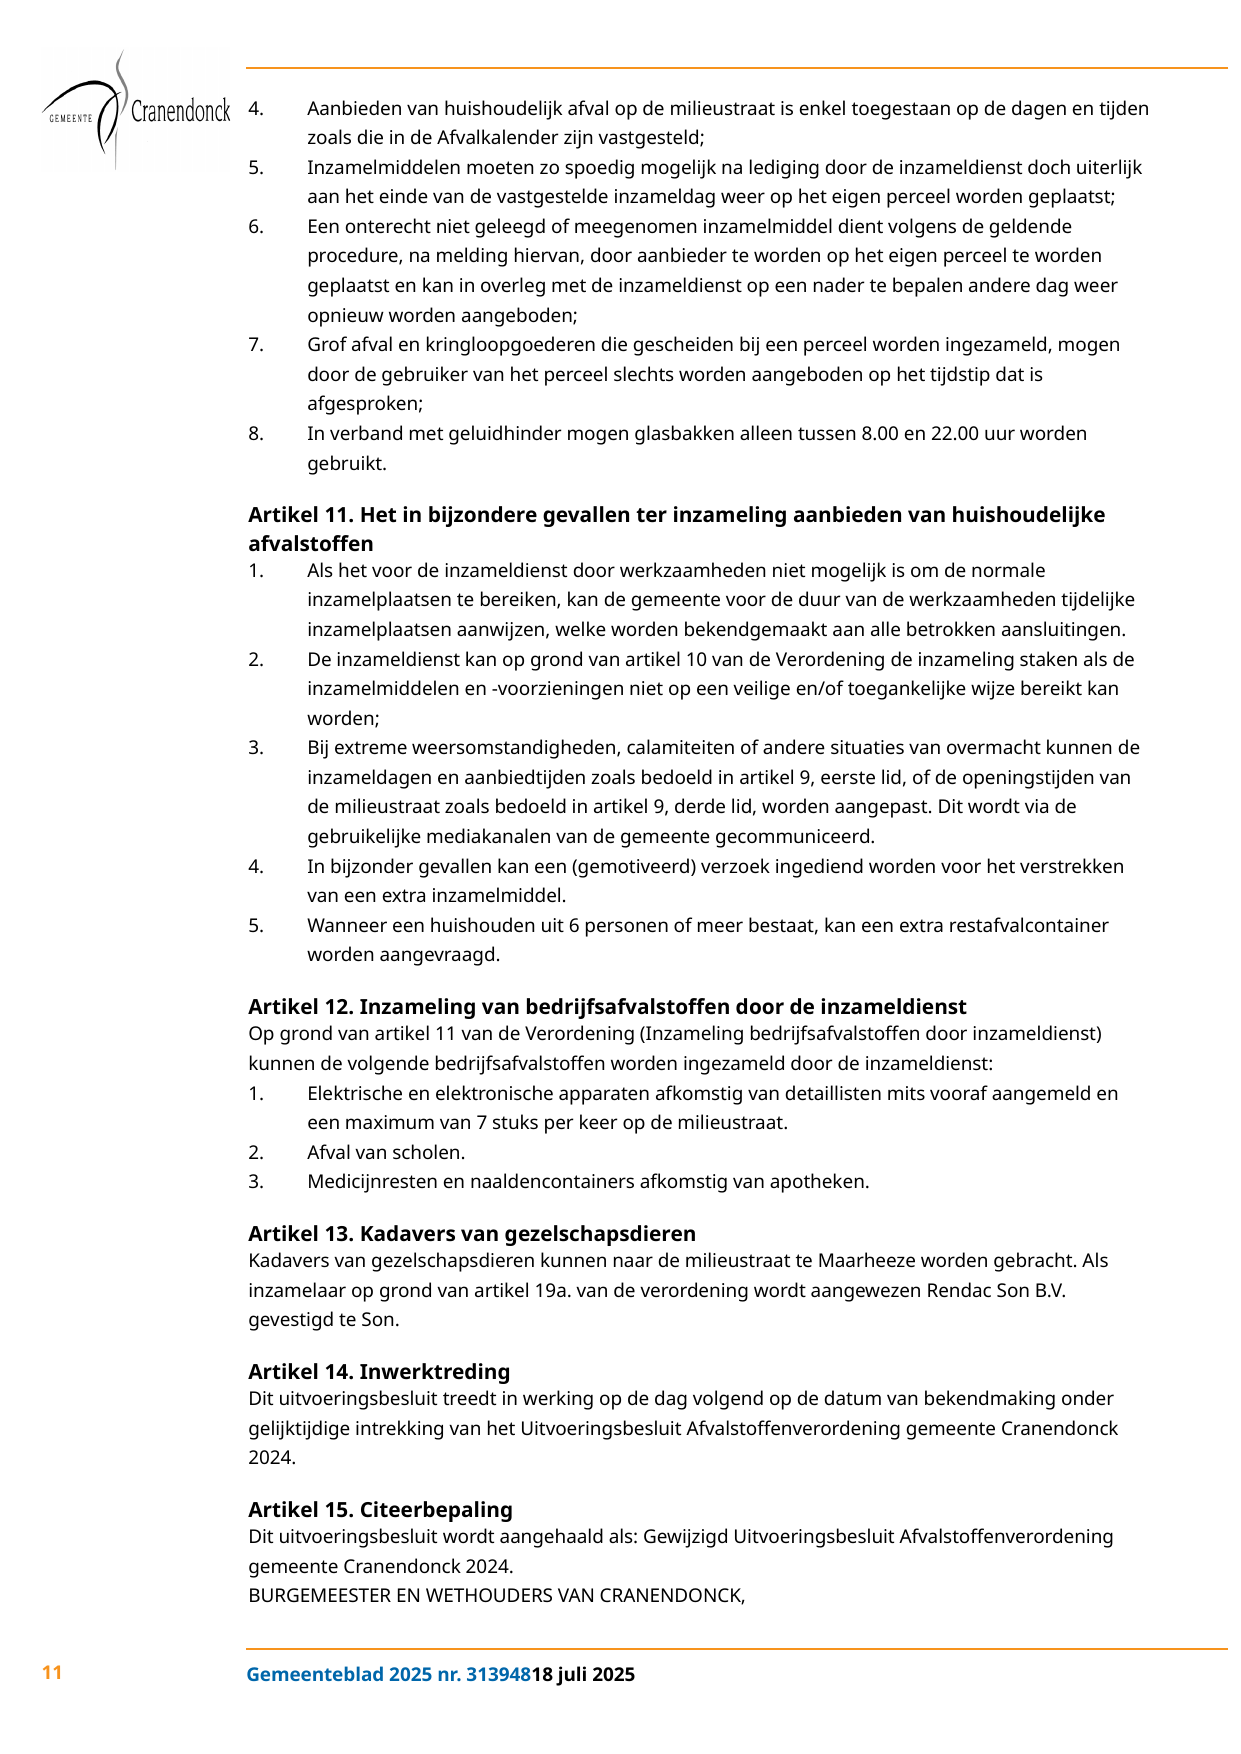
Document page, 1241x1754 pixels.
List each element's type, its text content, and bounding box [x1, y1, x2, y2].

list Inzamelmiddelen moeten zo spoedig mogelijk na lediging door de inzameldienst doch uiterlijk aan het einde van de vastgestelde inzameldag weer op het eigen perceel worden geplaatst; [248, 154, 1152, 209]
text Artikel 13. Kadavers van gezelschapsdieren [248, 1219, 1152, 1247]
text Dit uitvoeringsbesluit wordt aangehaald als: Gewijzigd Uitvoeringsbesluit Afvalstoffenverordening gemeente Cranendonck 2024. [248, 1523, 1152, 1579]
list Een onterecht niet geleegd of meegenomen inzamelmiddel dient volgens de geldende procedure, na melding hiervan, door aanbieder te worden op het eigen perceel te worden geplaatst en kan in overleg met de inzameldienst op een nader te bepalen andere dag weer opnieuw worden aangeboden; [248, 213, 1152, 328]
list Bij extreme weersomstandigheden, calamiteiten of andere situaties van overmacht kunnen de inzameldagen en aanbiedtijden zoals bedoeld in artikel 9, eerste lid, of de openingstijden van de milieustraat zoals bedoeld in artikel 9, derde lid, worden aangepast. Dit wordt via de gebruikelijke mediakanalen van de gemeente gecommuniceerd. [248, 734, 1152, 849]
list De inzameldienst kan op grond van artikel 10 van de Verordening de inzameling staken als de inzamelmiddelen en -voorzieningen niet op een veilige en/of toegankelijke wijze bereikt kan worden; [248, 646, 1152, 731]
list Afval van scholen. [248, 1139, 1152, 1164]
text Artikel 12. Inzameling van bedrijfsafvalstoffen door de inzameldienst [248, 992, 1152, 1021]
list Wanneer een huishouden uit 6 personen of meer bestaat, kan een extra restafvalcontainer worden aangevraagd. [248, 912, 1152, 967]
text BURGEMEESTER EN WETHOUDERS VAN CRANENDONCK, [248, 1582, 1152, 1608]
text Artikel 11. Het in bijzondere gevallen ter inzameling aanbieden van huishoudelijke afvalstoffen [248, 500, 1152, 557]
list Als het voor de inzameldienst door werkzaamheden niet mogelijk is om de normale inzamelplaatsen te bereiken, kan de gemeente voor de duur van de werkzaamheden tijdelijke inzamelplaatsen aanwijzen, welke worden bekendgemaakt aan alle betrokken aansluitingen. [248, 557, 1152, 642]
list Elektrische en elektronische apparaten afkomstig van detaillisten mits vooraf aangemeld en een maximum van 7 stuks per keer op de milieustraat. [248, 1080, 1152, 1135]
list Grof afval en kringloopgoederen die gescheiden bij een perceel worden ingezameld, mogen door de gebruiker van het perceel slechts worden aangeboden op het tijdstip dat is afgesproken; [248, 331, 1152, 416]
list Aanbieden van huishoudelijk afval op de milieustraat is enkel toegestaan op de dagen en tijden zoals die in de Afvalkalender zijn vastgesteld; [248, 95, 1152, 150]
list In verband met geluidhinder mogen glasbakken alleen tussen 8.00 en 22.00 uur worden gebruikt. [248, 420, 1152, 476]
list Medicijnresten en naaldencontainers afkomstig van apotheken. [248, 1168, 1152, 1194]
picture [41, 47, 231, 172]
text Kadavers van gezelschapsdieren kunnen naar de milieustraat te Maarheeze worden gebracht. Als inzamelaar op grond van artikel 19a. van de verordening wordt aangewezen Rendac Son B.V. gevestigd te Son. [248, 1247, 1152, 1332]
list In bijzonder gevallen kan een (gemotiveerd) verzoek ingediend worden voor het verstrekken van een extra inzamelmiddel. [248, 853, 1152, 908]
text Artikel 14. Inwerktreding [248, 1357, 1152, 1385]
text Artikel 15. Citeerbepaling [248, 1495, 1152, 1523]
text Dit uitvoeringsbesluit treedt in werking op de dag volgend op de datum van bekendmaking onder gelijktijdige intrekking van het Uitvoeringsbesluit Afvalstoffenverordening gemeente Cranendonck 2024. [248, 1385, 1152, 1470]
text Op grond van artikel 11 van de Verordening (Inzameling bedrijfsafvalstoffen door inzameldienst) kunnen de volgende bedrijfsafvalstoffen worden ingezameld door de inzameldienst: [248, 1021, 1152, 1076]
